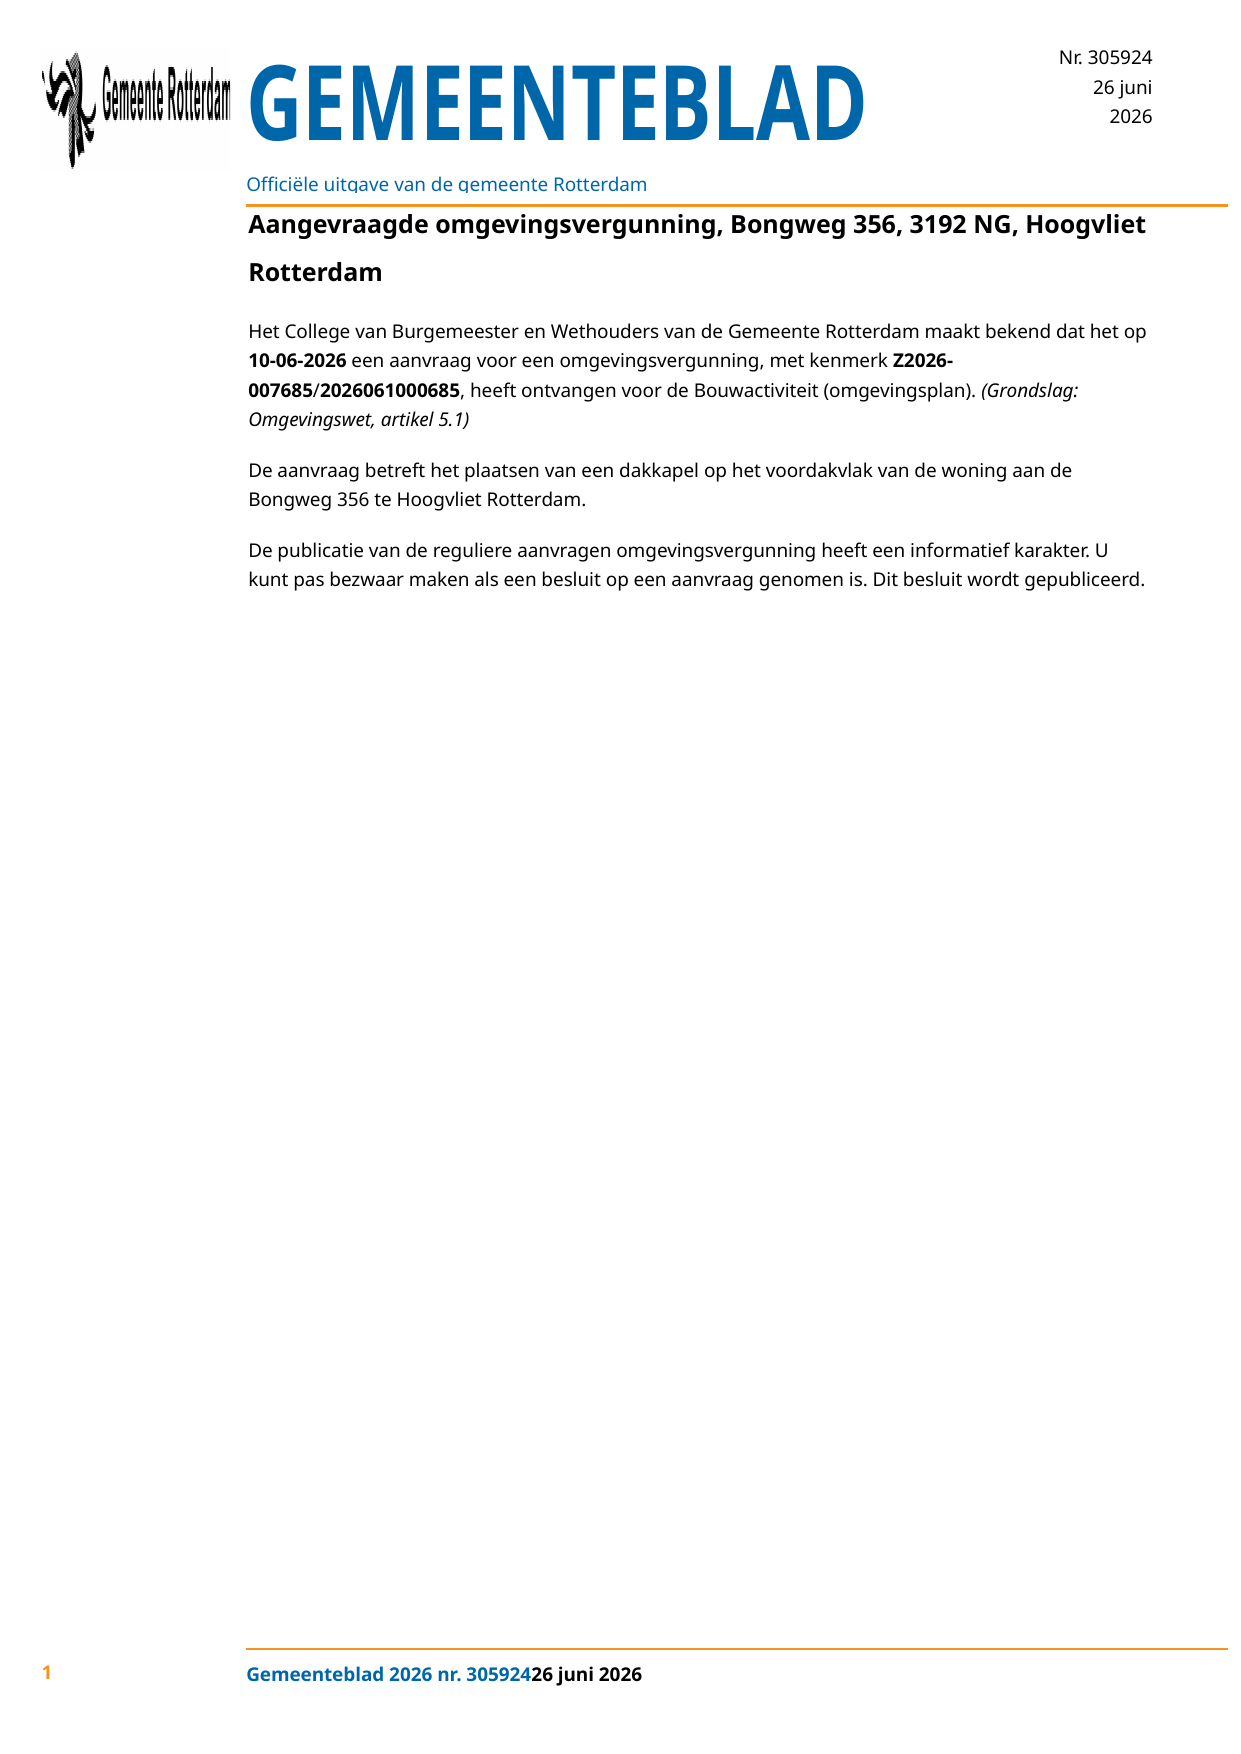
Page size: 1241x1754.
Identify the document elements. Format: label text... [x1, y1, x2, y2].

text De aanvraag betreft het plaatsen van een dakkapel op het voordakvlak van de woning aan de Bongweg 356 te Hoogvliet Rotterdam. [248, 457, 1152, 512]
text Aangevraagde omgevingsvergunning, Bongweg 356, 3192 NG, Hoogvliet Rotterdam [248, 207, 1152, 288]
text De publicatie van de reguliere aanvragen omgevingsvergunning heeft een informatief karakter. U kunt pas bezwaar maken als een besluit op een aanvraag genomen is. Dit besluit wordt gepubliceerd. [248, 537, 1152, 592]
text Het College van Burgemeester en Wethouders van de Gemeente Rotterdam maakt bekend dat het op 10-06-2026 een aanvraag voor een omgevingsvergunning, met kenmerk Z2026-007685/2026061000685, heeft ontvangen voor de Bouwactiviteit (omgevingsplan). (Grondslag: Omgevingswet, artikel 5.1) [248, 318, 1152, 432]
picture [41, 47, 231, 172]
